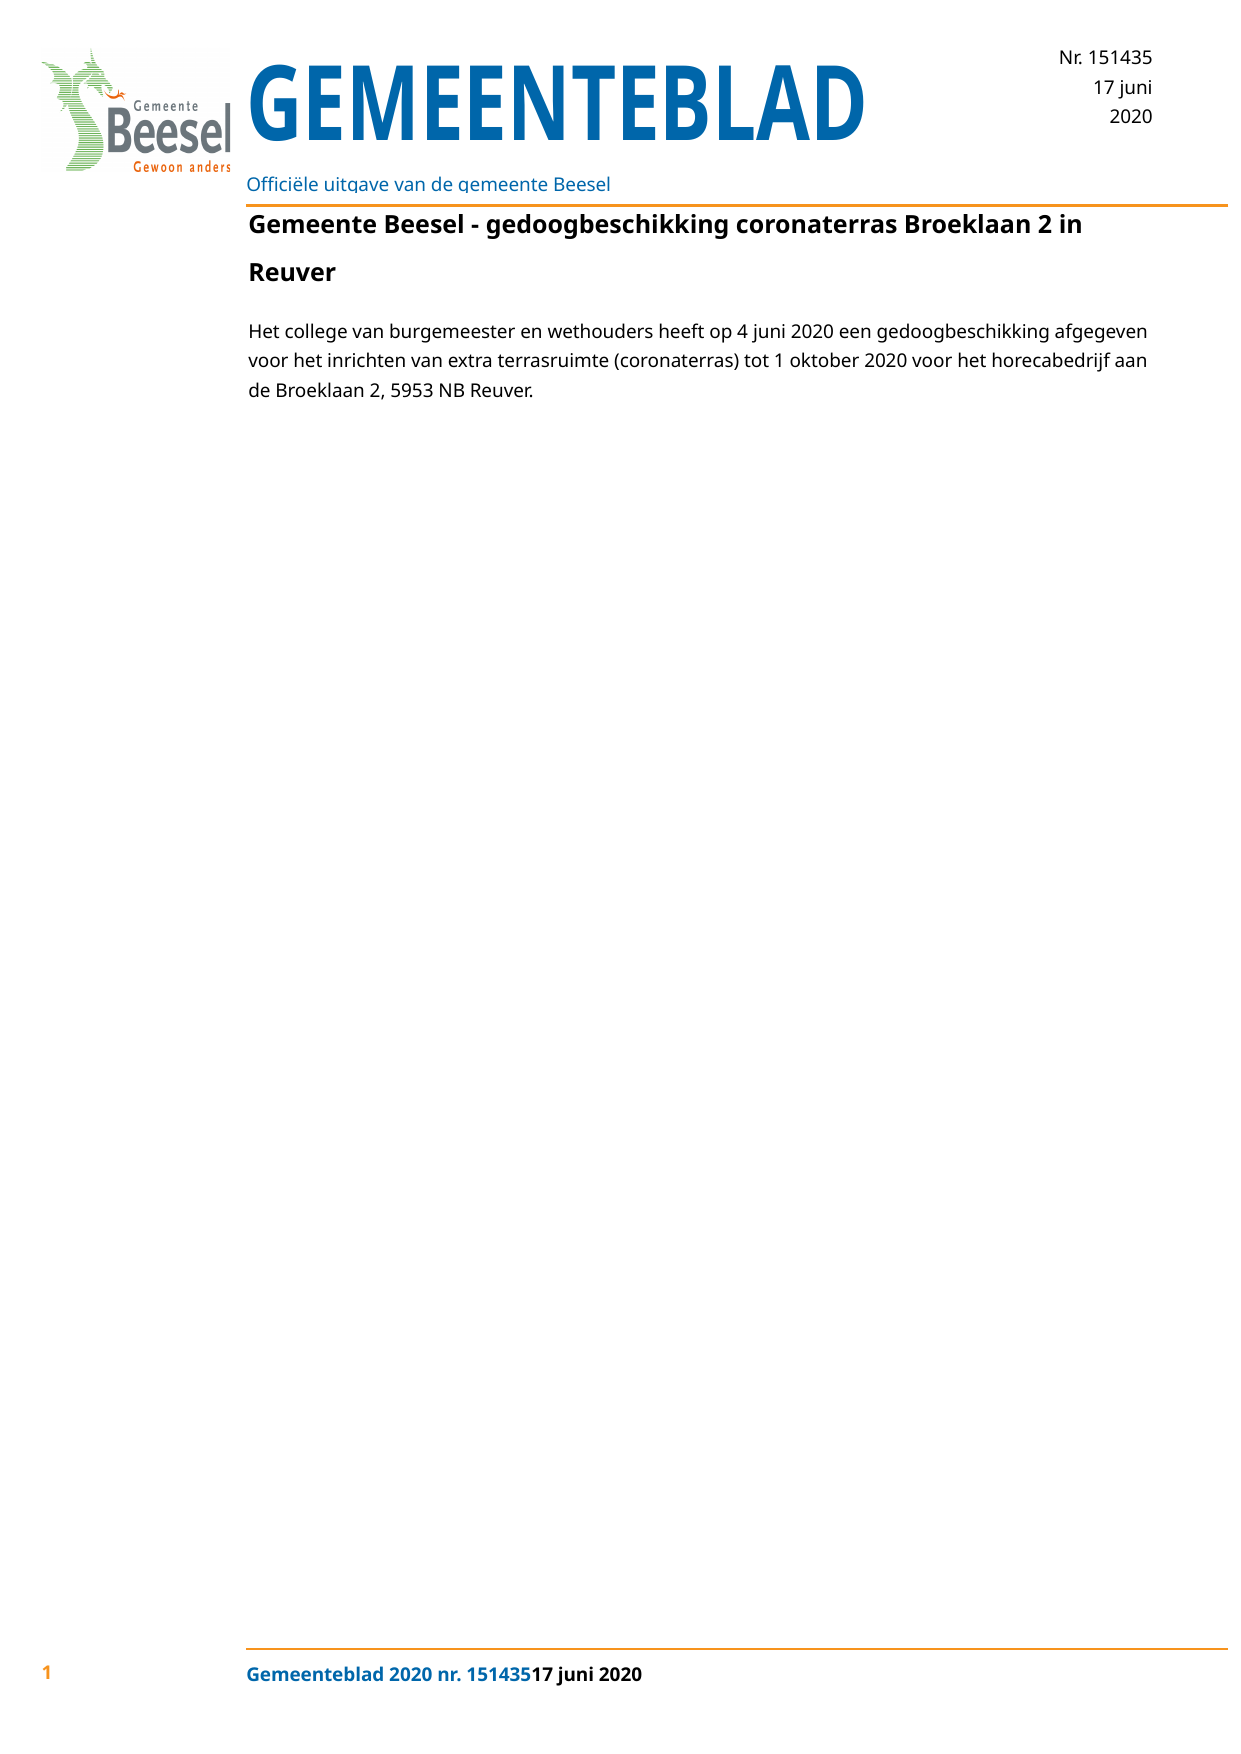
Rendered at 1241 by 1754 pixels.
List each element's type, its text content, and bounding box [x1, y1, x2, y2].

text Het college van burgemeester en wethouders heeft op 4 juni 2020 een gedoogbeschikking afgegeven voor het inrichten van extra terrasruimte (coronaterras) tot 1 oktober 2020 voor het horecabedrijf aan de Broeklaan 2, 5953 NB Reuver. [248, 318, 1152, 403]
picture [41, 47, 231, 172]
text Gemeente Beesel - gedoogbeschikking coronaterras Broeklaan 2 in Reuver [248, 207, 1152, 288]
